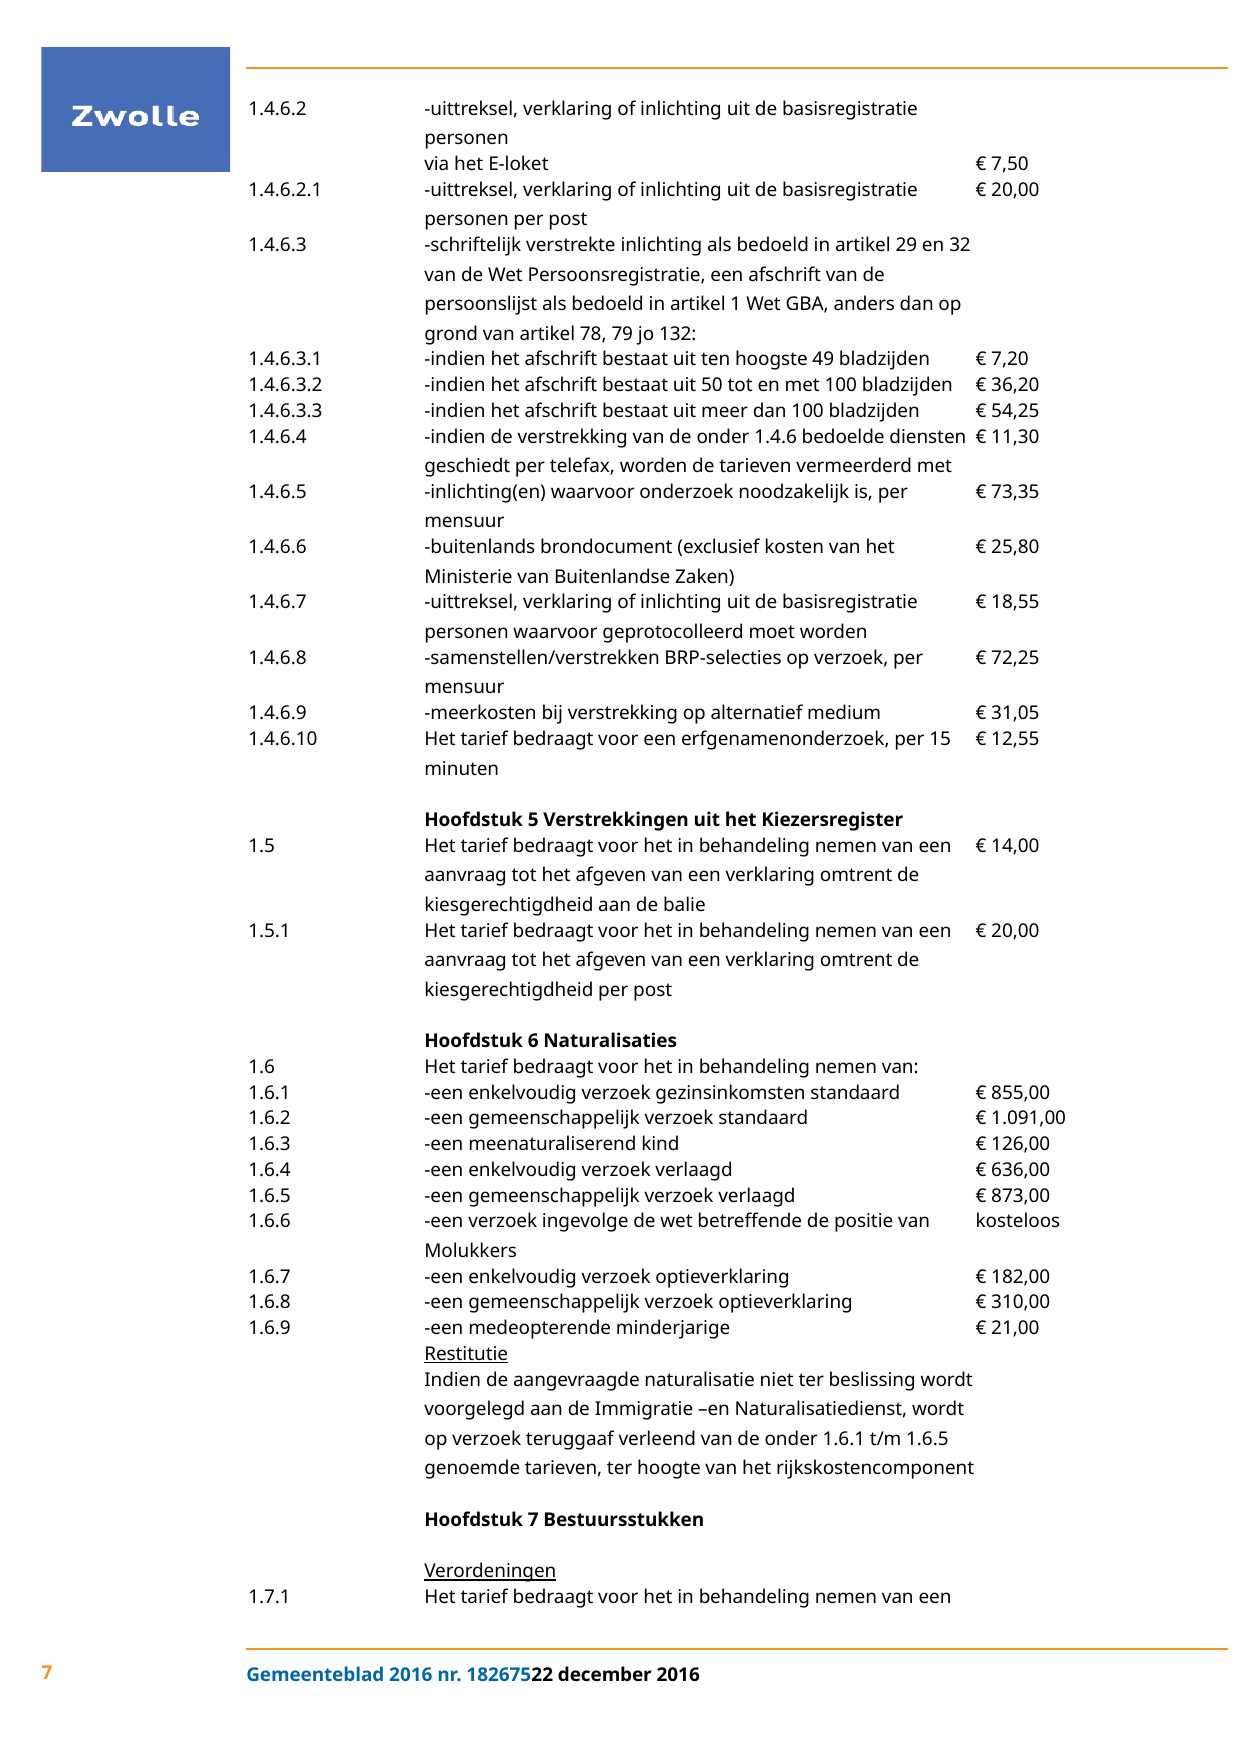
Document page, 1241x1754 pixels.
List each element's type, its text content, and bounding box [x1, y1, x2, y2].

table_cell € 31,05 [975, 699, 1152, 725]
table_cell [424, 1480, 975, 1506]
table_cell 1.6 [248, 1053, 424, 1079]
table_cell [975, 780, 1152, 806]
table_cell -schriftelijk verstrekte inlichting als bedoeld in artikel 29 en 32 van de Wet Persoonsregistratie, een afschrift van de persoonslijst als bedoeld in artikel 1 Wet GBA, anders dan op grond van artikel 78, 79 jo 132: [424, 231, 975, 346]
table_cell € 7,20 [975, 346, 1152, 371]
table_cell 1.4.6.9 [248, 699, 424, 725]
table_cell [248, 1340, 424, 1366]
table_cell € 11,30 [975, 423, 1152, 478]
table_cell -uittreksel, verklaring of inlichting uit de basisregistratie personen waarvoor geprotocolleerd moet worden [424, 589, 975, 644]
table_cell [248, 806, 424, 832]
table_cell € 73,35 [975, 478, 1152, 533]
table_cell Het tarief bedraagt voor het in behandeling nemen van een aanvraag tot het afgeven van een verklaring omtrent de kiesgerechtigdheid aan de balie [424, 832, 975, 917]
table_cell 1.6.4 [248, 1156, 424, 1182]
table_cell € 20,00 [975, 917, 1152, 1002]
table_cell € 1.091,00 [975, 1105, 1152, 1130]
table_cell -indien de verstrekking van de onder 1.4.6 bedoelde diensten geschiedt per telefax, worden de tarieven vermeerderd met [424, 423, 975, 478]
table_cell € 54,25 [975, 397, 1152, 423]
table_cell Het tarief bedraagt voor het in behandeling nemen van een aanvraag tot het afgeven van een verklaring omtrent de kiesgerechtigdheid per post [424, 917, 975, 1002]
table_cell € 21,00 [975, 1314, 1152, 1340]
table_cell [975, 1002, 1152, 1027]
table_cell Het tarief bedraagt voor het in behandeling nemen van: [424, 1053, 975, 1079]
table_cell 1.6.6 [248, 1208, 424, 1263]
table_cell € 72,25 [975, 644, 1152, 699]
table_cell € 126,00 [975, 1130, 1152, 1156]
table_cell € 36,20 [975, 371, 1152, 397]
table_cell [975, 806, 1152, 832]
table_cell 1.4.6.10 [248, 725, 424, 780]
table_cell [424, 1002, 975, 1027]
table_cell € 20,00 [975, 176, 1152, 231]
table_cell 1.4.6.6 [248, 534, 424, 589]
table_cell € 7,50 [975, 150, 1152, 176]
table_cell 1.6.2 [248, 1105, 424, 1130]
table_cell [975, 1053, 1152, 1079]
table_cell -een meenaturaliserend kind [424, 1130, 975, 1156]
table_cell 1.4.6.2 [248, 95, 424, 150]
table_cell 1.4.6.7 [248, 589, 424, 644]
table_cell [975, 231, 1152, 346]
table_cell 1.4.6.5 [248, 478, 424, 533]
table_cell -een enkelvoudig verzoek verlaagd [424, 1156, 975, 1182]
table_cell € 25,80 [975, 534, 1152, 589]
table_cell 1.4.6.2.1 [248, 176, 424, 231]
table_cell [975, 1028, 1152, 1053]
table_cell € 182,00 [975, 1263, 1152, 1288]
table_cell -uittreksel, verklaring of inlichting uit de basisregistratie personen per post [424, 176, 975, 231]
table_cell -een gemeenschappelijk verzoek optieverklaring [424, 1289, 975, 1314]
table_cell [975, 1558, 1152, 1583]
table_cell [248, 1028, 424, 1053]
table_cell [248, 1002, 424, 1027]
table_cell -een gemeenschappelijk verzoek verlaagd [424, 1182, 975, 1207]
table_cell 1.4.6.3.2 [248, 371, 424, 397]
table_cell Hoofdstuk 6 Naturalisaties [424, 1028, 975, 1053]
table_cell [975, 1480, 1152, 1506]
table_cell [248, 150, 424, 176]
table_cell 1.5 [248, 832, 424, 917]
table_cell -samenstellen/verstrekken BRP-selecties op verzoek, per mensuur [424, 644, 975, 699]
table_cell € 12,55 [975, 725, 1152, 780]
table_cell -een enkelvoudig verzoek optieverklaring [424, 1263, 975, 1288]
table_cell Het tarief bedraagt voor een erfgenamenonderzoek, per 15 minuten [424, 725, 975, 780]
table_cell kosteloos [975, 1208, 1152, 1263]
table_cell -meerkosten bij verstrekking op alternatief medium [424, 699, 975, 725]
table_cell [248, 1366, 424, 1480]
table_cell [248, 1480, 424, 1506]
table_cell € 636,00 [975, 1156, 1152, 1182]
table_cell 1.6.5 [248, 1182, 424, 1207]
table_cell [975, 95, 1152, 150]
table_cell 1.4.6.3.1 [248, 346, 424, 371]
table_cell 1.6.9 [248, 1314, 424, 1340]
table_cell 1.4.6.4 [248, 423, 424, 478]
table_cell € 18,55 [975, 589, 1152, 644]
table_cell via het E-loket [424, 150, 975, 176]
table_cell -indien het afschrift bestaat uit ten hoogste 49 bladzijden [424, 346, 975, 371]
table_cell 1.4.6.3 [248, 231, 424, 346]
table_cell [248, 1558, 424, 1583]
table_cell [975, 1340, 1152, 1366]
table_cell Hoofdstuk 7 Bestuursstukken [424, 1506, 975, 1532]
table_cell -indien het afschrift bestaat uit 50 tot en met 100 bladzijden [424, 371, 975, 397]
table_cell -een gemeenschappelijk verzoek standaard [424, 1105, 975, 1130]
table_cell 1.5.1 [248, 917, 424, 1002]
table_cell [424, 1532, 975, 1557]
table_cell -inlichting(en) waarvoor onderzoek noodzakelijk is, per mensuur [424, 478, 975, 533]
table_cell -buitenlands brondocument (exclusief kosten van het Ministerie van Buitenlandse Zaken) [424, 534, 975, 589]
table_cell -een enkelvoudig verzoek gezinsinkomsten standaard [424, 1079, 975, 1104]
table_cell [424, 780, 975, 806]
picture [41, 47, 231, 172]
table_cell -uittreksel, verklaring of inlichting uit de basisregistratie personen [424, 95, 975, 150]
table_cell -indien het afschrift bestaat uit meer dan 100 bladzijden [424, 397, 975, 423]
table_cell 1.4.6.3.3 [248, 397, 424, 423]
table_cell 1.4.6.8 [248, 644, 424, 699]
table_cell Restitutie [424, 1340, 975, 1366]
table_cell 1.6.1 [248, 1079, 424, 1104]
table_cell 1.6.3 [248, 1130, 424, 1156]
table_cell 1.6.8 [248, 1289, 424, 1314]
table_cell [975, 1583, 1152, 1609]
table_cell € 855,00 [975, 1079, 1152, 1104]
table_cell [975, 1366, 1152, 1480]
table_cell Verordeningen [424, 1558, 975, 1583]
table_cell [248, 780, 424, 806]
table_cell -een verzoek ingevolge de wet betreffende de positie van Molukkers [424, 1208, 975, 1263]
table_cell 1.6.7 [248, 1263, 424, 1288]
table_cell [975, 1532, 1152, 1557]
table_cell [248, 1506, 424, 1532]
table_cell € 14,00 [975, 832, 1152, 917]
table_cell € 873,00 [975, 1182, 1152, 1207]
table_cell € 310,00 [975, 1289, 1152, 1314]
table_cell -een medeopterende minderjarige [424, 1314, 975, 1340]
table_cell [248, 1532, 424, 1557]
table_cell Het tarief bedraagt voor het in behandeling nemen van een [424, 1583, 975, 1609]
table_cell [975, 1506, 1152, 1532]
table_cell 1.7.1 [248, 1583, 424, 1609]
table_cell Indien de aangevraagde naturalisatie niet ter beslissing wordt voorgelegd aan de Immigratie –en Naturalisatiedienst, wordt op verzoek teruggaaf verleend van de onder 1.6.1 t/m 1.6.5 genoemde tarieven, ter hoogte van het rijkskostencomponent [424, 1366, 975, 1480]
table_cell Hoofdstuk 5 Verstrekkingen uit het Kiezersregister [424, 806, 975, 832]
